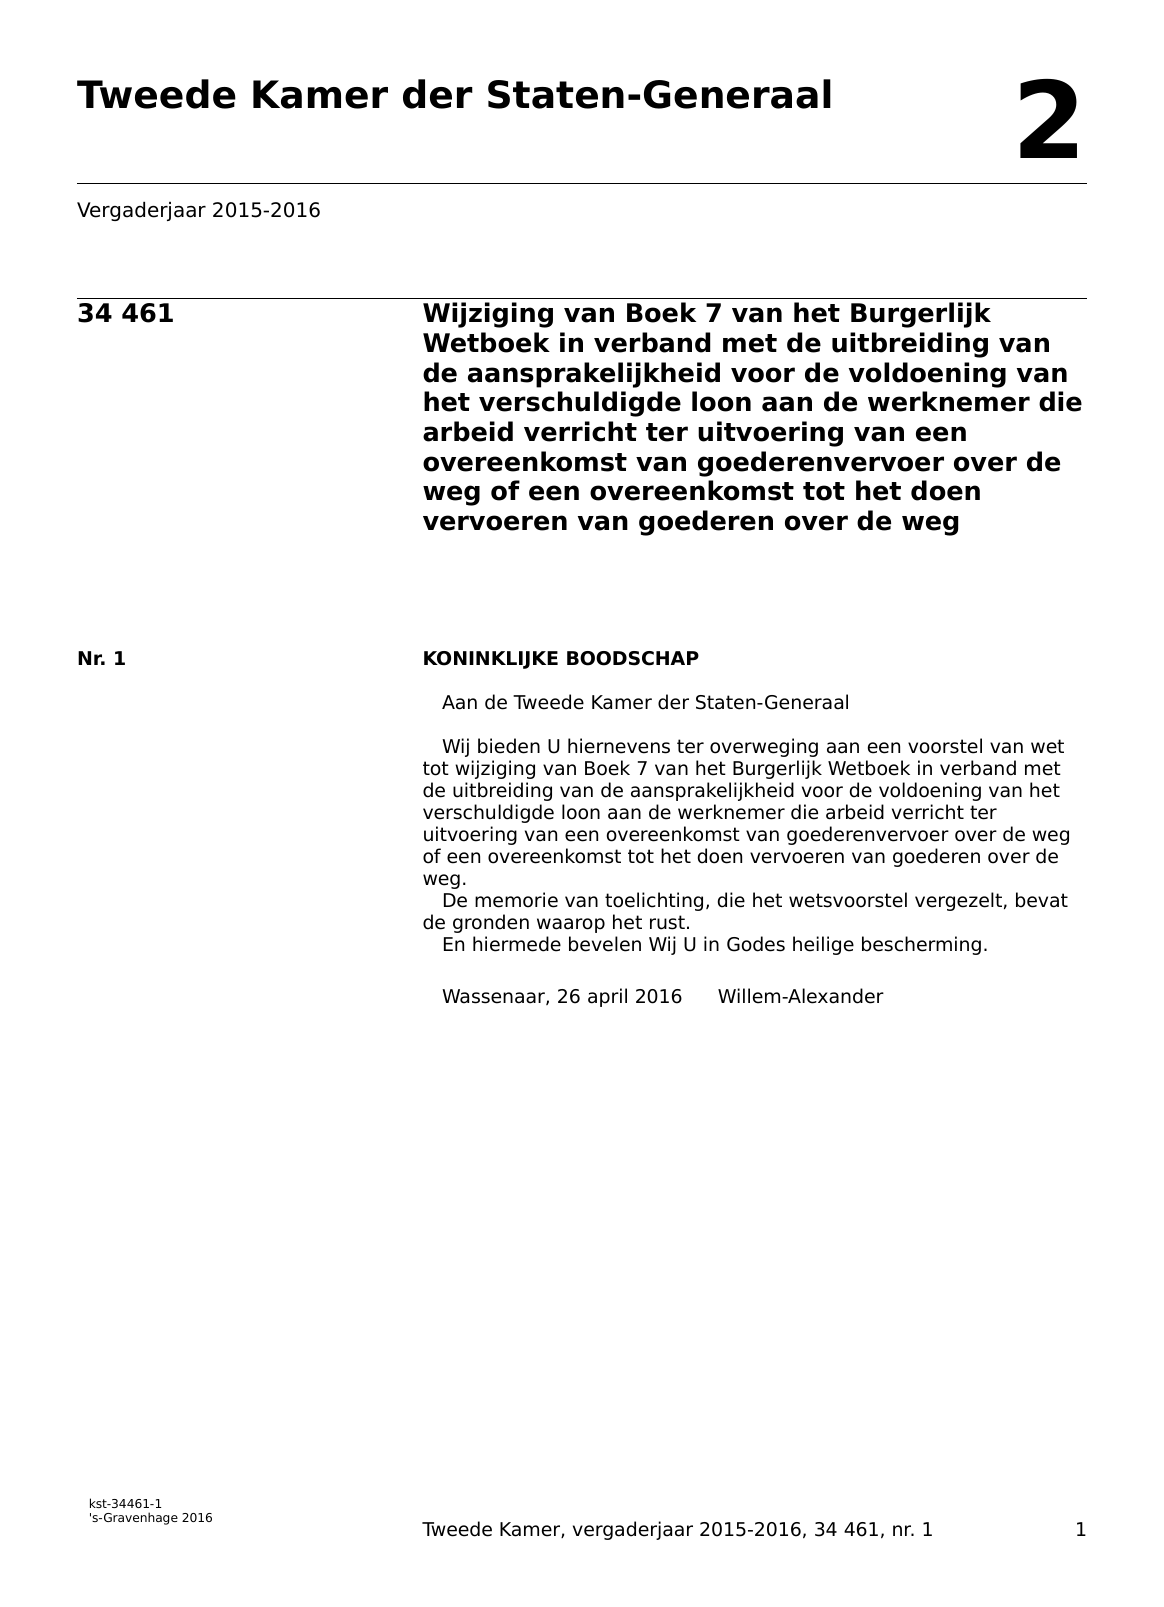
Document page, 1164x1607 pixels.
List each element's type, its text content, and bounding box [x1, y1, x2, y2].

subtitle Nr. 1 KONINKLIJKE BOODSCHAP [77, 647, 1087, 669]
text kst-34461-1 [88, 1497, 323, 1511]
table_header 2 [886, 59, 1087, 183]
table_cell Vergaderjaar 2015-2016 [77, 184, 1087, 298]
text Wassenaar, 26 april 2016 Willem-Alexander [422, 986, 1087, 1008]
table_header Tweede Kamer der Staten-Generaal [77, 59, 886, 183]
text 's-Gravenhage 2016 [88, 1511, 323, 1525]
subtitle 34 461 Wijziging van Boek 7 van het Burgerlijk Wetboek in verband met de uitbreiding van de aansprakelijkheid voor de voldoening van het verschuldigde loon aan de werknemer die arbeid verricht ter uitvoering van een overeenkomst van goederenvervoer over de weg of een overeenkomst tot het doen vervoeren van goederen over de weg [77, 299, 1087, 536]
text En hiermede bevelen Wij U in Godes heilige bescherming. [422, 934, 1087, 956]
text Aan de Tweede Kamer der Staten-Generaal [422, 692, 1087, 714]
text De memorie van toelichting, die het wetsvoorstel vergezelt, bevat de gronden waarop het rust. [422, 890, 1087, 934]
text Wij bieden U hiernevens ter overweging aan een voorstel van wet tot wijziging van Boek 7 van het Burgerlijk Wetboek in verband met de uitbreiding van de aansprakelijkheid voor de voldoening van het verschuldigde loon aan de werknemer die arbeid verricht ter uitvoering van een overeenkomst van goederenvervoer over de weg of een overeenkomst tot het doen vervoeren van goederen over de weg. [422, 736, 1087, 890]
